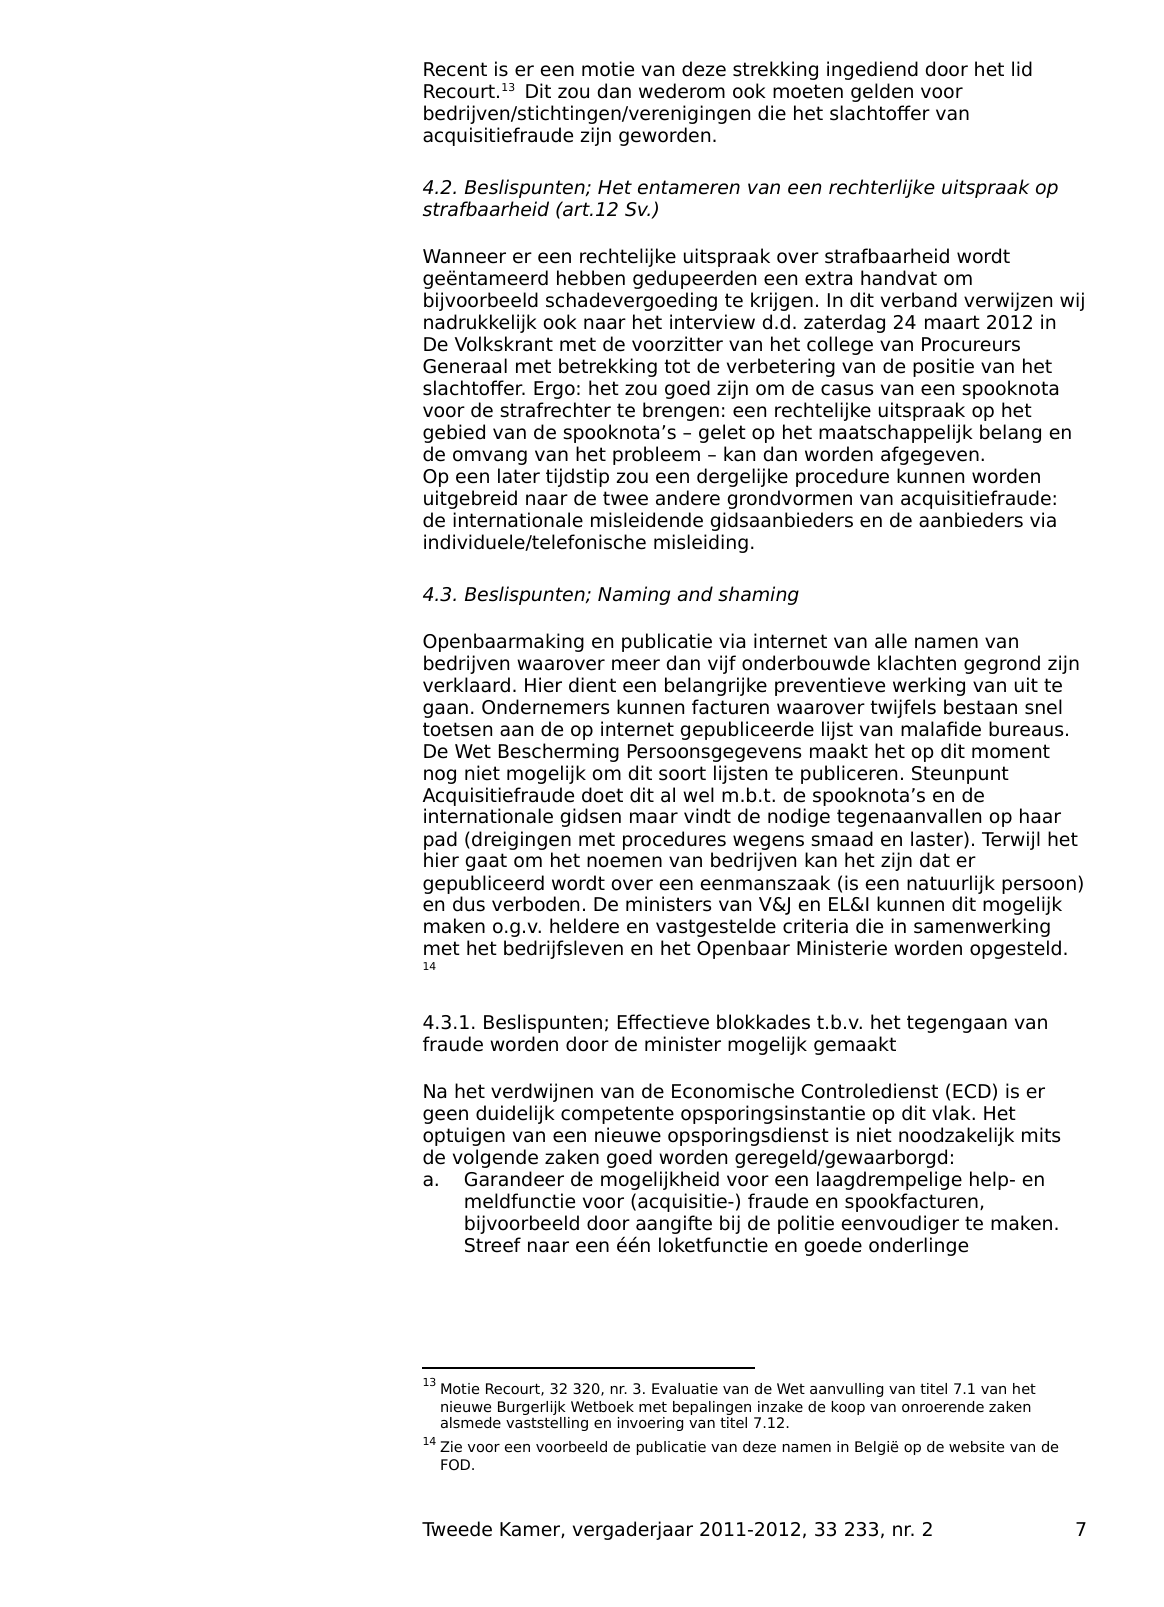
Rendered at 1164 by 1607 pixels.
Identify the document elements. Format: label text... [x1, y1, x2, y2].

text Op een later tijdstip zou een dergelijke procedure kunnen worden uitgebreid naar de twee andere grondvormen van acquisitiefraude: de internationale misleidende gidsaanbieders en de aanbieders via individuele/telefonische misleiding. [422, 466, 1087, 554]
text a. Garandeer de mogelijkheid voor een laagdrempelige help- en meldfunctie voor (acquisitie-) fraude en spookfacturen, bijvoorbeeld door aangifte bij de politie eenvoudiger te maken. Streef naar een één loketfunctie en goede onderlinge [422, 1169, 1087, 1257]
text Recent is er een motie van deze strekking ingediend door het lid Recourt. Dit zou dan wederom ook moeten gelden voor bedrijven/stichtingen/verenigingen die het slachtoffer van acquisitiefraude zijn geworden. [422, 59, 1087, 147]
text Motie Recourt, 32 320, nr. 3. Evaluatie van de Wet aanvulling van titel 7.1 van het nieuwe Burgerlijk Wetboek met bepalingen inzake de koop van onroerende zaken alsmede vaststelling en invoering van titel 7.12. [422, 1377, 1087, 1432]
subtitle 4.3. Beslispunten; Naming and shaming [422, 584, 1087, 606]
subtitle 4.2. Beslispunten; Het entameren van een rechterlijke uitspraak op strafbaarheid (art.12 Sv.) [422, 177, 1087, 221]
subtitle 4.3.1. Beslispunten; Effectieve blokkades t.b.v. het tegengaan van fraude worden door de minister mogelijk gemaakt [422, 1012, 1087, 1056]
text Zie voor een voorbeeld de publicatie van deze namen in België op de website van de FOD. [422, 1435, 1087, 1474]
text Openbaarmaking en publicatie via internet van alle namen van bedrijven waarover meer dan vijf onderbouwde klachten gegrond zijn verklaard. Hier dient een belangrijke preventieve werking van uit te gaan. Ondernemers kunnen facturen waarover twijfels bestaan snel toetsen aan de op internet gepubliceerde lijst van malafide bureaus. De Wet Bescherming Persoonsgegevens maakt het op dit moment nog niet mogelijk om dit soort lijsten te publiceren. Steunpunt Acquisitiefraude doet dit al wel m.b.t. de spooknota’s en de internationale gidsen maar vindt de nodige tegenaanvallen op haar pad (dreigingen met procedures wegens smaad en laster). Terwijl het hier gaat om het noemen van bedrijven kan het zijn dat er gepubliceerd wordt over een eenmanszaak (is een natuurlijk persoon) en dus verboden. De ministers van V&J en EL&I kunnen dit mogelijk maken o.g.v. heldere en vastgestelde criteria die in samenwerking met het bedrijfsleven en het Openbaar Ministerie worden opgesteld. [422, 631, 1087, 982]
text Na het verdwijnen van de Economische Controledienst (ECD) is er geen duidelijk competente opsporingsinstantie op dit vlak. Het optuigen van een nieuwe opsporingsdienst is niet noodzakelijk mits de volgende zaken goed worden geregeld/gewaarborgd: [422, 1081, 1087, 1169]
text Wanneer er een rechtelijke uitspraak over strafbaarheid wordt geëntameerd hebben gedupeerden een extra handvat om bijvoorbeeld schadevergoeding te krijgen. In dit verband verwijzen wij nadrukkelijk ook naar het interview d.d. zaterdag 24 maart 2012 in De Volkskrant met de voorzitter van het college van Procureurs Generaal met betrekking tot de verbetering van de positie van het slachtoffer. Ergo: het zou goed zijn om de casus van een spooknota voor de strafrechter te brengen: een rechtelijke uitspraak op het gebied van de spooknota’s – gelet op het maatschappelijk belang en de omvang van het probleem – kan dan worden afgegeven. [422, 246, 1087, 466]
